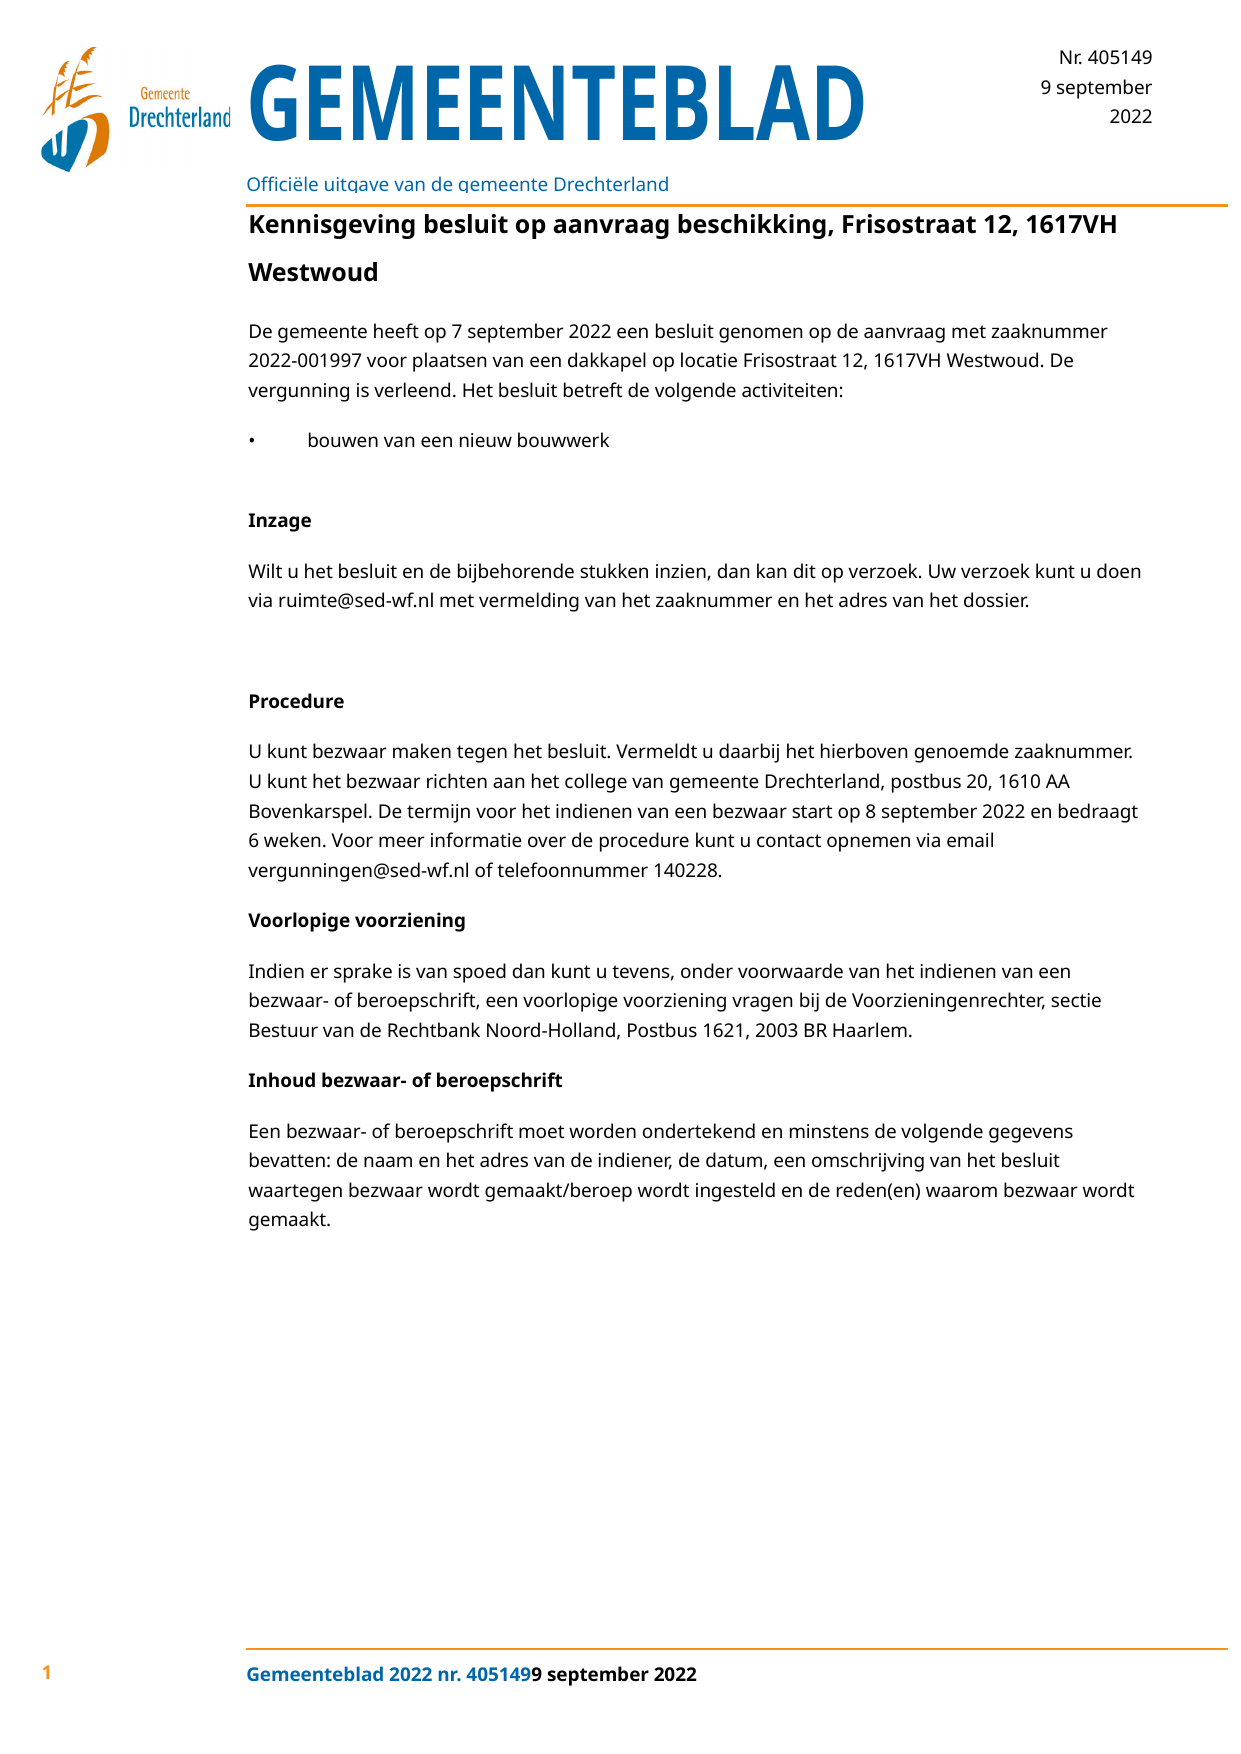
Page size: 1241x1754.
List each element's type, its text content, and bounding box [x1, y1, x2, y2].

text De gemeente heeft op 7 september 2022 een besluit genomen op de aanvraag met zaaknummer 2022-001997 voor plaatsen van een dakkapel op locatie Frisostraat 12, 1617VH Westwoud. De vergunning is verleend. Het besluit betreft de volgende activiteiten: [248, 318, 1152, 403]
picture [41, 47, 231, 172]
picture [226, 115, 231, 124]
text Inhoud bezwaar- of beroepschrift [248, 1067, 1152, 1093]
list bouwen van een nieuw bouwwerk [248, 427, 1152, 453]
picture [41, 158, 64, 172]
text Procedure [248, 688, 1152, 714]
text Inzage [248, 507, 1152, 533]
text Een bezwaar- of beroepschrift moet worden ondertekend en minstens de volgende gegevens bevatten: de naam en het adres van de indiener, de datum, een omschrijving van het besluit waartegen bezwaar wordt gemaakt/beroep wordt ingesteld en de reden(en) waarom bezwaar wordt gemaakt. [248, 1118, 1152, 1232]
text Wilt u het besluit en de bijbehorende stukken inzien, dan kan dit op verzoek. Uw verzoek kunt u doen via ruimte@sed-wf.nl met vermelding van het zaaknummer en het adres van het dossier. [248, 558, 1152, 613]
text Voorlopige voorziening [248, 907, 1152, 933]
text U kunt bezwaar maken tegen het besluit. Vermeldt u daarbij het hierboven genoemde zaaknummer. U kunt het bezwaar richten aan het college van gemeente Drechterland, postbus 20, 1610 AA Bovenkarspel. De termijn voor het indienen van een bezwaar start op 8 september 2022 en bedraagt 6 weken. Voor meer informatie over de procedure kunt u contact opnemen via email vergunningen@sed-wf.nl of telefoonnummer 140228. [248, 739, 1152, 883]
text Indien er sprake is van spoed dan kunt u tevens, onder voorwaarde van het indienen van een bezwaar- of beroepschrift, een voorlopige voorziening vragen bij de Voorzieningenrechter, sectie Bestuur van de Rechtbank Noord-Holland, Postbus 1621, 2003 BR Haarlem. [248, 958, 1152, 1043]
text Kennisgeving besluit op aanvraag beschikking, Frisostraat 12, 1617VH Westwoud [248, 207, 1152, 288]
